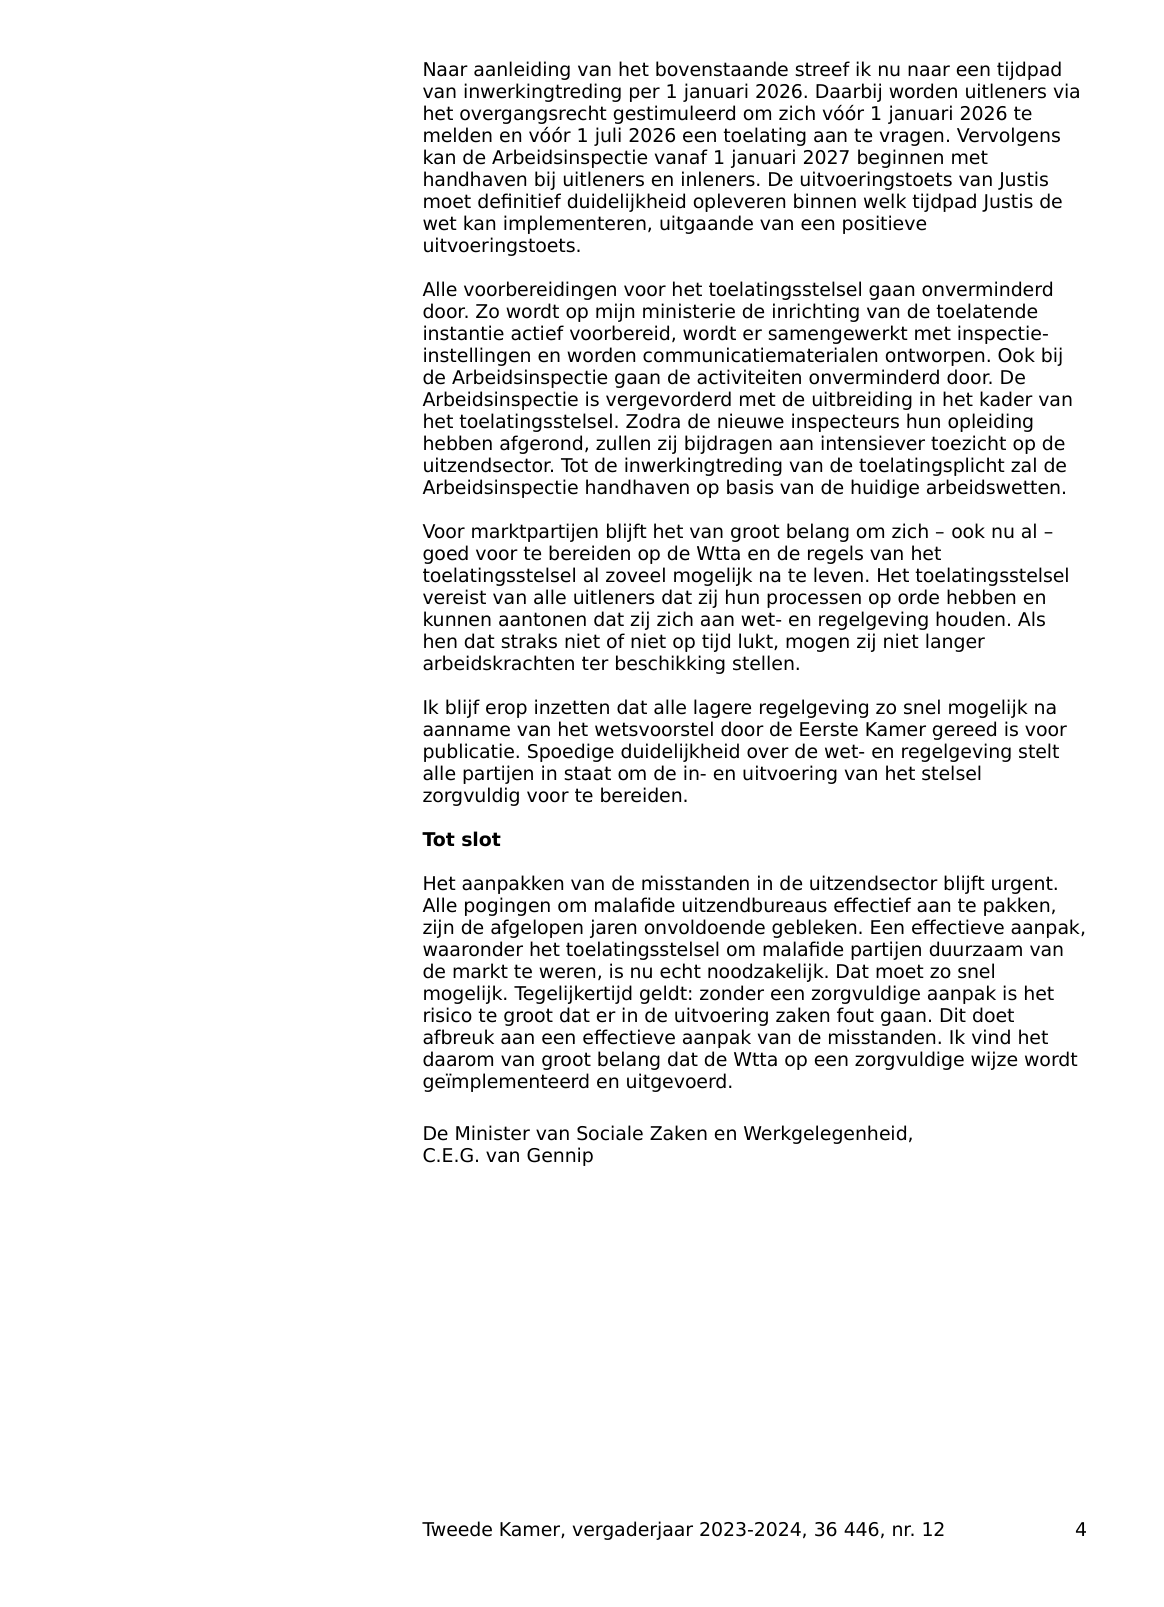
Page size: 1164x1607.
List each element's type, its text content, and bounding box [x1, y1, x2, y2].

text Naar aanleiding van het bovenstaande streef ik nu naar een tijdpad van inwerkingtreding per 1 januari 2026. Daarbij worden uitleners via het overgangsrecht gestimuleerd om zich vóór 1 januari 2026 te melden en vóór 1 juli 2026 een toelating aan te vragen. Vervolgens kan de Arbeidsinspectie vanaf 1 januari 2027 beginnen met handhaven bij uitleners en inleners. De uitvoeringstoets van Justis moet definitief duidelijkheid opleveren binnen welk tijdpad Justis de wet kan implementeren, uitgaande van een positieve uitvoeringstoets. [422, 59, 1087, 257]
text Voor marktpartijen blijft het van groot belang om zich – ook nu al – goed voor te bereiden op de Wtta en de regels van het toelatingsstelsel al zoveel mogelijk na te leven. Het toelatingsstelsel vereist van alle uitleners dat zij hun processen op orde hebben en kunnen aantonen dat zij zich aan wet- en regelgeving houden. Als hen dat straks niet of niet op tijd lukt, mogen zij niet langer arbeidskrachten ter beschikking stellen. [422, 521, 1087, 675]
text Ik blijf erop inzetten dat alle lagere regelgeving zo snel mogelijk na aanname van het wetsvoorstel door de Eerste Kamer gereed is voor publicatie. Spoedige duidelijkheid over de wet- en regelgeving stelt alle partijen in staat om de in- en uitvoering van het stelsel zorgvuldig voor te bereiden. [422, 697, 1087, 807]
text De Minister van Sociale Zaken en Werkgelegenheid, C.E.G. van Gennip [422, 1123, 1087, 1167]
text Het aanpakken van de misstanden in de uitzendsector blijft urgent. Alle pogingen om malafide uitzendbureaus effectief aan te pakken, zijn de afgelopen jaren onvoldoende gebleken. Een effectieve aanpak, waaronder het toelatingsstelsel om malafide partijen duurzaam van de markt te weren, is nu echt noodzakelijk. Dat moet zo snel mogelijk. Tegelijkertijd geldt: zonder een zorgvuldige aanpak is het risico te groot dat er in de uitvoering zaken fout gaan. Dit doet afbreuk aan een effectieve aanpak van de misstanden. Ik vind het daarom van groot belang dat de Wtta op een zorgvuldige wijze wordt geïmplementeerd en uitgevoerd. [422, 873, 1087, 1093]
text Alle voorbereidingen voor het toelatingsstelsel gaan onverminderd door. Zo wordt op mijn ministerie de inrichting van de toelatende instantie actief voorbereid, wordt er samengewerkt met inspectie-instellingen en worden communicatiematerialen ontworpen. Ook bij de Arbeidsinspectie gaan de activiteiten onverminderd door. De Arbeidsinspectie is vergevorderd met de uitbreiding in het kader van het toelatingsstelsel. Zodra de nieuwe inspecteurs hun opleiding hebben afgerond, zullen zij bijdragen aan intensiever toezicht op de uitzendsector. Tot de inwerkingtreding van de toelatingsplicht zal de Arbeidsinspectie handhaven op basis van de huidige arbeidswetten. [422, 279, 1087, 499]
subtitle Tot slot [422, 829, 1087, 851]
